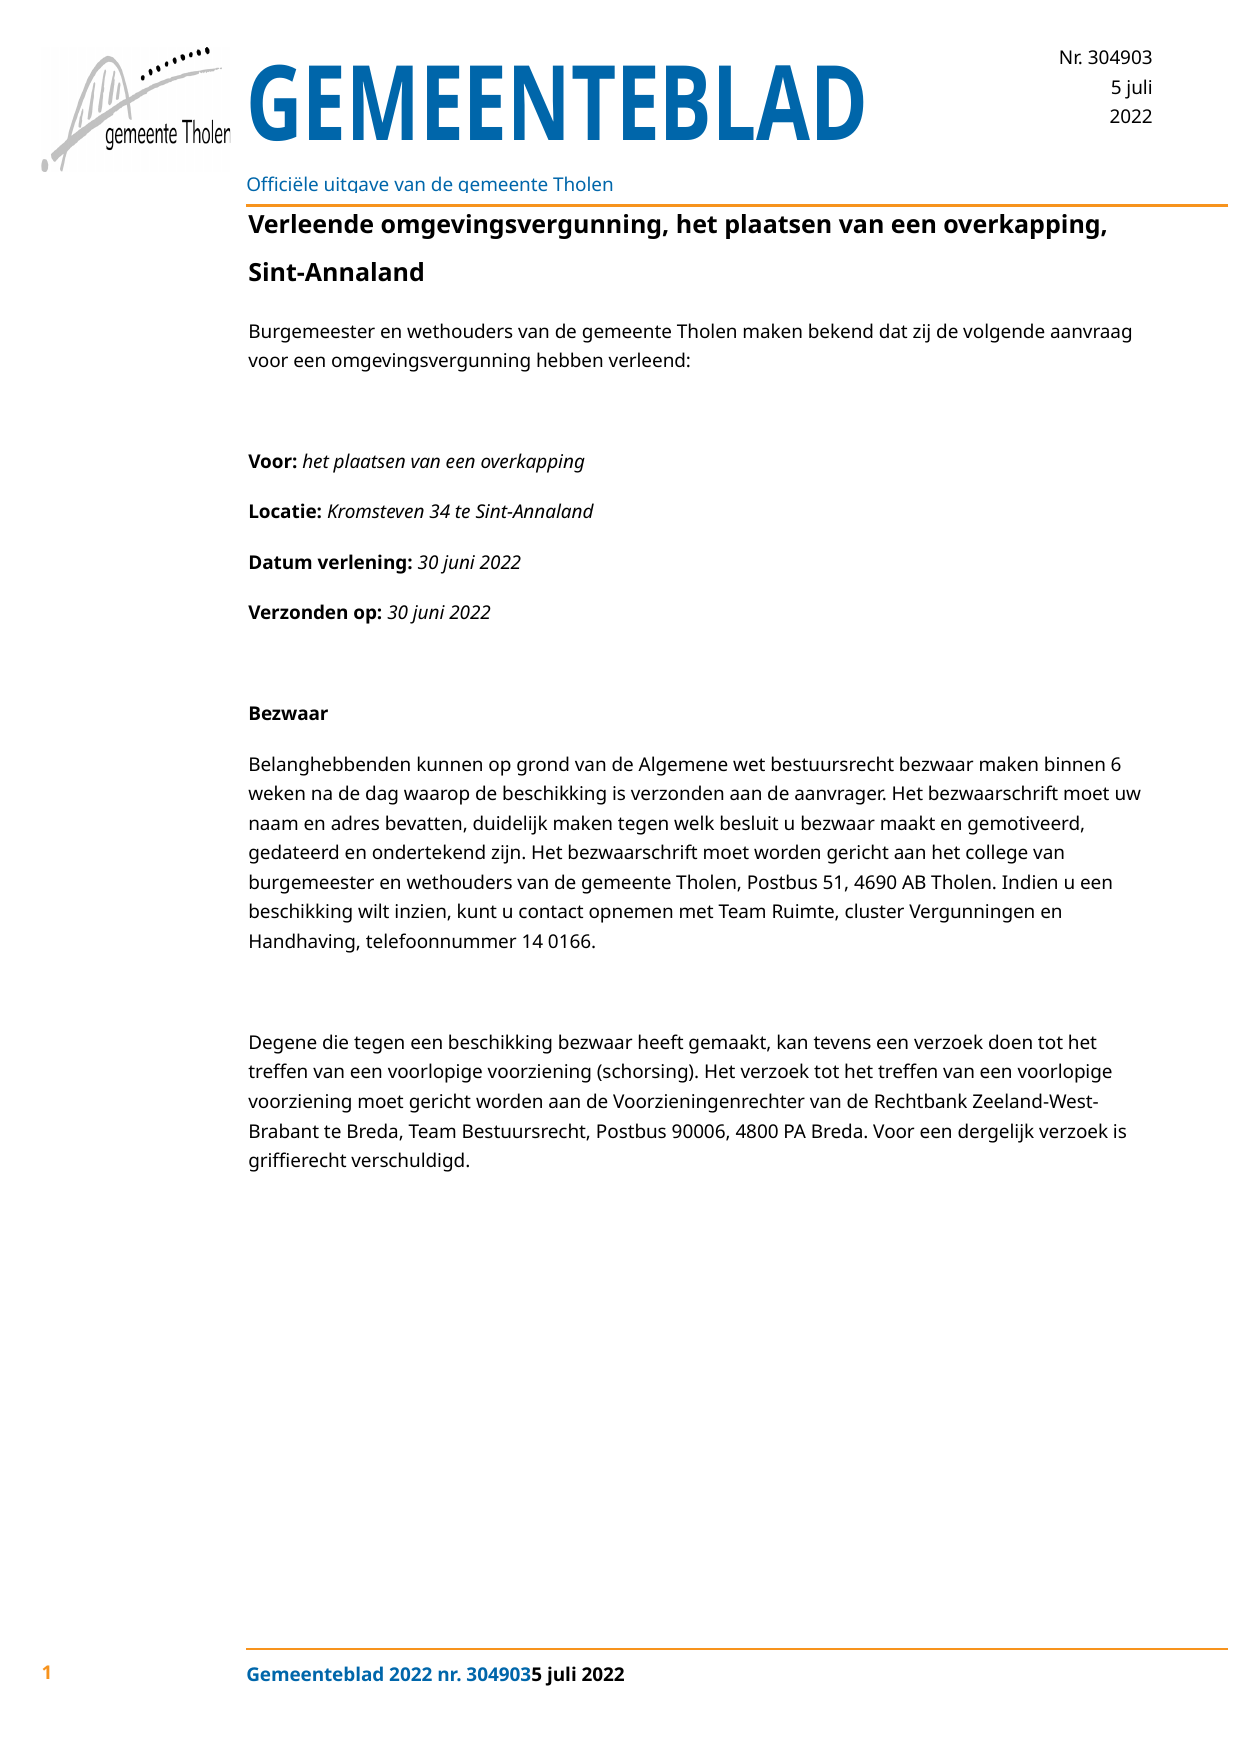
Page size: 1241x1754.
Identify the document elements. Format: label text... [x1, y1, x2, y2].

text Bezwaar [248, 700, 1152, 726]
text Verleende omgevingsvergunning, het plaatsen van een overkapping, Sint-Annaland [248, 207, 1152, 288]
text Voor: het plaatsen van een overkapping [248, 448, 1152, 474]
text Datum verlening: 30 juni 2022 [248, 549, 1152, 575]
text Verzonden op: 30 juni 2022 [248, 599, 1152, 625]
text Belanghebbenden kunnen op grond van de Algemene wet bestuursrecht bezwaar maken binnen 6 weken na de dag waarop de beschikking is verzonden aan de aanvrager. Het bezwaarschrift moet uw naam en adres bevatten, duidelijk maken tegen welk besluit u bezwaar maakt en gemotiveerd, gedateerd en ondertekend zijn. Het bezwaarschrift moet worden gericht aan het college van burgemeester en wethouders van de gemeente Tholen, Postbus 51, 4690 AB Tholen. Indien u een beschikking wilt inzien, kunt u contact opnemen met Team Ruimte, cluster Vergunningen en Handhaving, telefoonnummer 14 0166. [248, 751, 1152, 954]
text Burgemeester en wethouders van de gemeente Tholen maken bekend dat zij de volgende aanvraag voor een omgevingsvergunning hebben verleend: [248, 318, 1152, 373]
text Degene die tegen een beschikking bezwaar heeft gemaakt, kan tevens een verzoek doen tot het treffen van een voorlopige voorziening (schorsing). Het verzoek tot het treffen van een voorlopige voorziening moet gericht worden aan de Voorzieningenrechter van de Rechtbank Zeeland-West-Brabant te Breda, Team Bestuursrecht, Postbus 90006, 4800 PA Breda. Voor een dergelijk verzoek is griffierecht verschuldigd. [248, 1029, 1152, 1173]
text Locatie: Kromsteven 34 te Sint-Annaland [248, 499, 1152, 524]
picture [41, 47, 231, 172]
